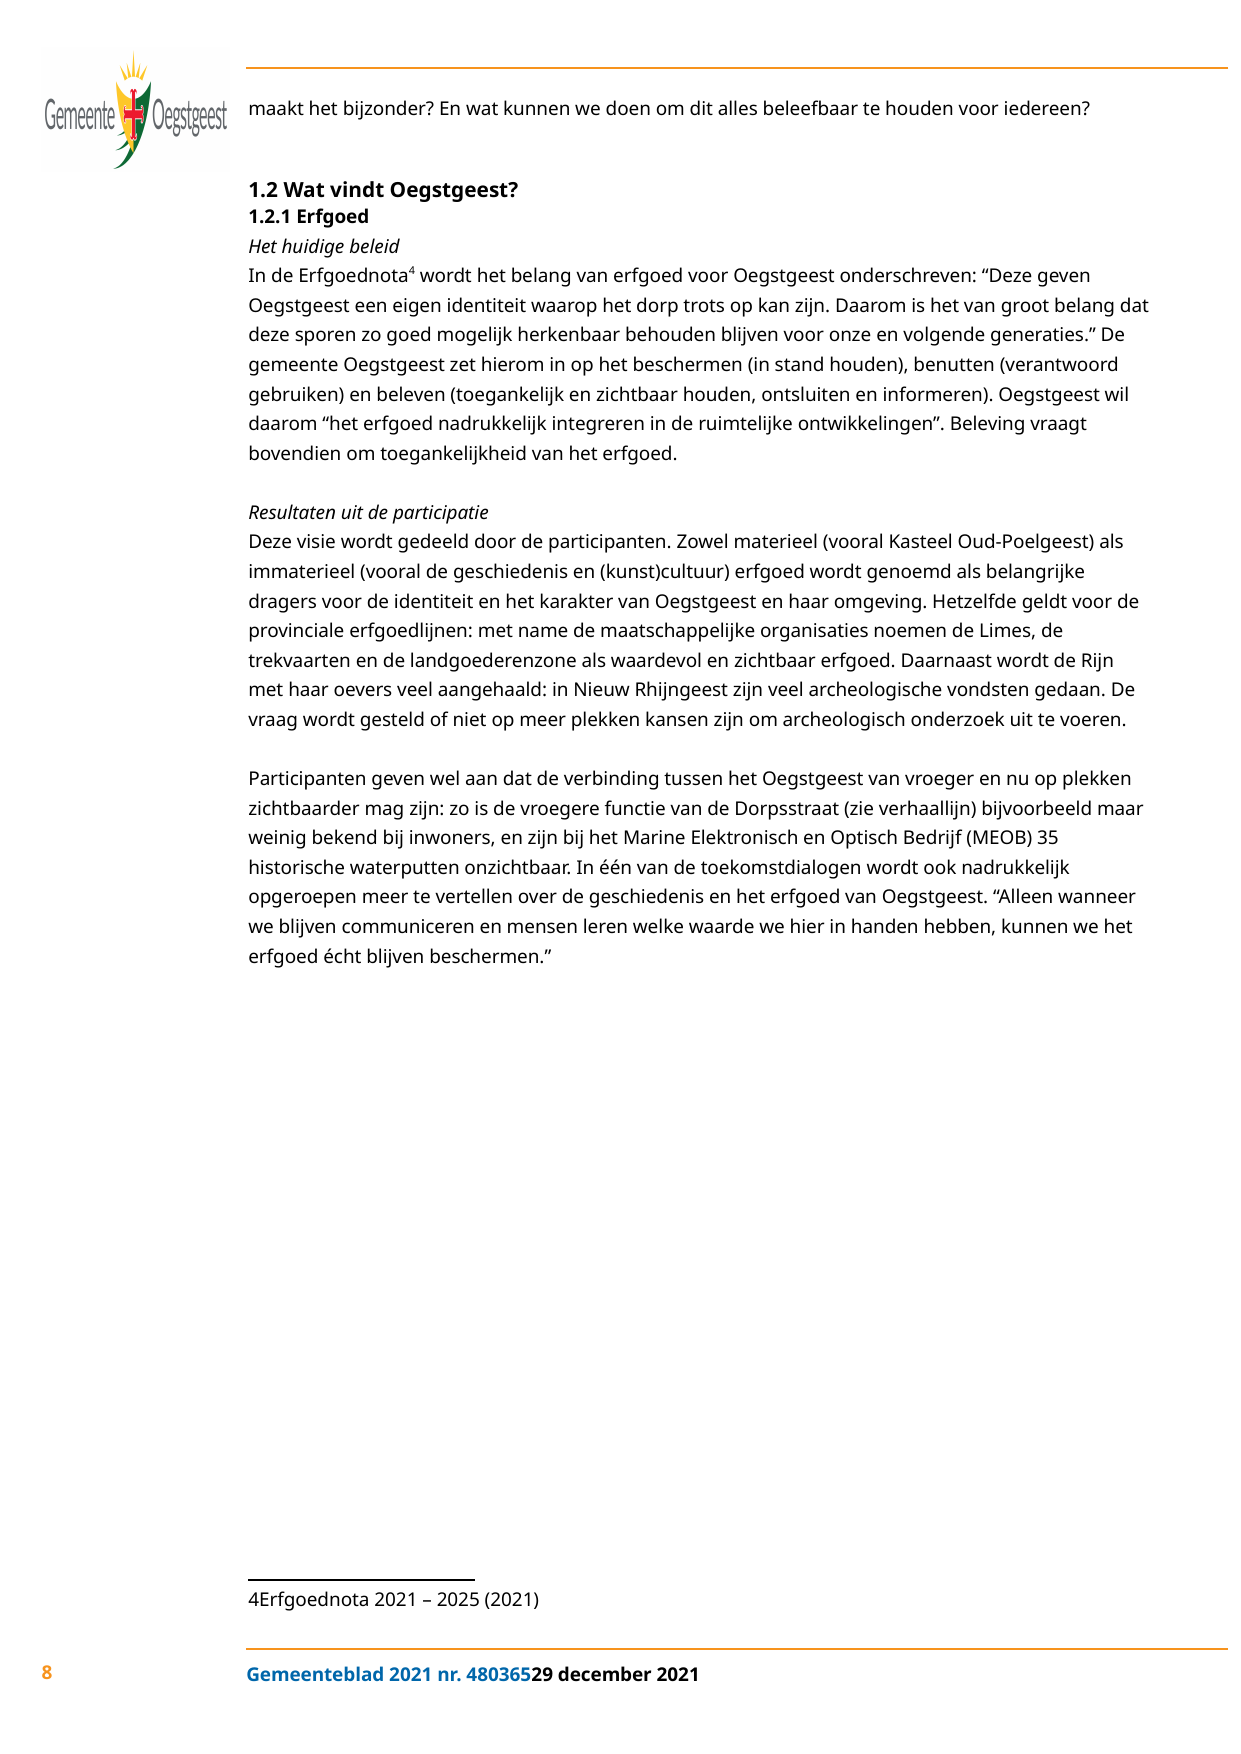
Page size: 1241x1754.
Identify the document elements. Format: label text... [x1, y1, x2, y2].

text Het huidige beleid [248, 233, 1152, 258]
text maakt het bijzonder? En wat kunnen we doen om dit alles beleefbaar te houden voor iedereen? [248, 95, 1152, 121]
text 1.2 Wat vindt Oegstgeest? [248, 175, 1152, 203]
text 1.2.1 Erfgoed [248, 203, 1152, 229]
text Deze visie wordt gedeeld door de participanten. Zowel materieel (vooral Kasteel Oud-Poelgeest) als immaterieel (vooral de geschiedenis en (kunst)cultuur) erfgoed wordt genoemd als belangrijke dragers voor de identiteit en het karakter van Oegstgeest en haar omgeving. Hetzelfde geldt voor de provinciale erfgoedlijnen: met name de maatschappelijke organisaties noemen de Limes, de trekvaarten en de landgoederenzone als waardevol en zichtbaar erfgoed. Daarnaast wordt de Rijn met haar oevers veel aangehaald: in Nieuw Rhijngeest zijn veel archeologische vondsten gedaan. De vraag wordt gesteld of niet op meer plekken kansen zijn om archeologisch onderzoek uit te voeren. [248, 529, 1152, 732]
picture [41, 47, 231, 172]
text Participanten geven wel aan dat de verbinding tussen het Oegstgeest van vroeger en nu op plekken zichtbaarder mag zijn: zo is de vroegere functie van de Dorpsstraat (zie verhaallijn) bijvoorbeeld maar weinig bekend bij inwoners, en zijn bij het Marine Elektronisch en Optisch Bedrijf (MEOB) 35 historische waterputten onzichtbaar. In één van de toekomstdialogen wordt ook nadrukkelijk opgeroepen meer te vertellen over de geschiedenis en het erfgoed van Oegstgeest. “Alleen wanneer we blijven communiceren en mensen leren welke waarde we hier in handen hebben, kunnen we het erfgoed écht blijven beschermen.” [248, 765, 1152, 968]
text Resultaten uit de participatie [248, 499, 1152, 525]
text Erfgoednota 2021 – 2025 (2021) [248, 1586, 1152, 1612]
text In de Erfgoednota wordt het belang van erfgoed voor Oegstgeest onderschreven: “Deze geven Oegstgeest een eigen identiteit waarop het dorp trots op kan zijn. Daarom is het van groot belang dat deze sporen zo goed mogelijk herkenbaar behouden blijven voor onze en volgende generaties.” De gemeente Oegstgeest zet hierom in op het beschermen (in stand houden), benutten (verantwoord gebruiken) en beleven (toegankelijk en zichtbaar houden, ontsluiten en informeren). Oegstgeest wil daarom “het erfgoed nadrukkelijk integreren in de ruimtelijke ontwikkelingen”. Beleving vraagt bovendien om toegankelijkheid van het erfgoed. [248, 262, 1152, 466]
